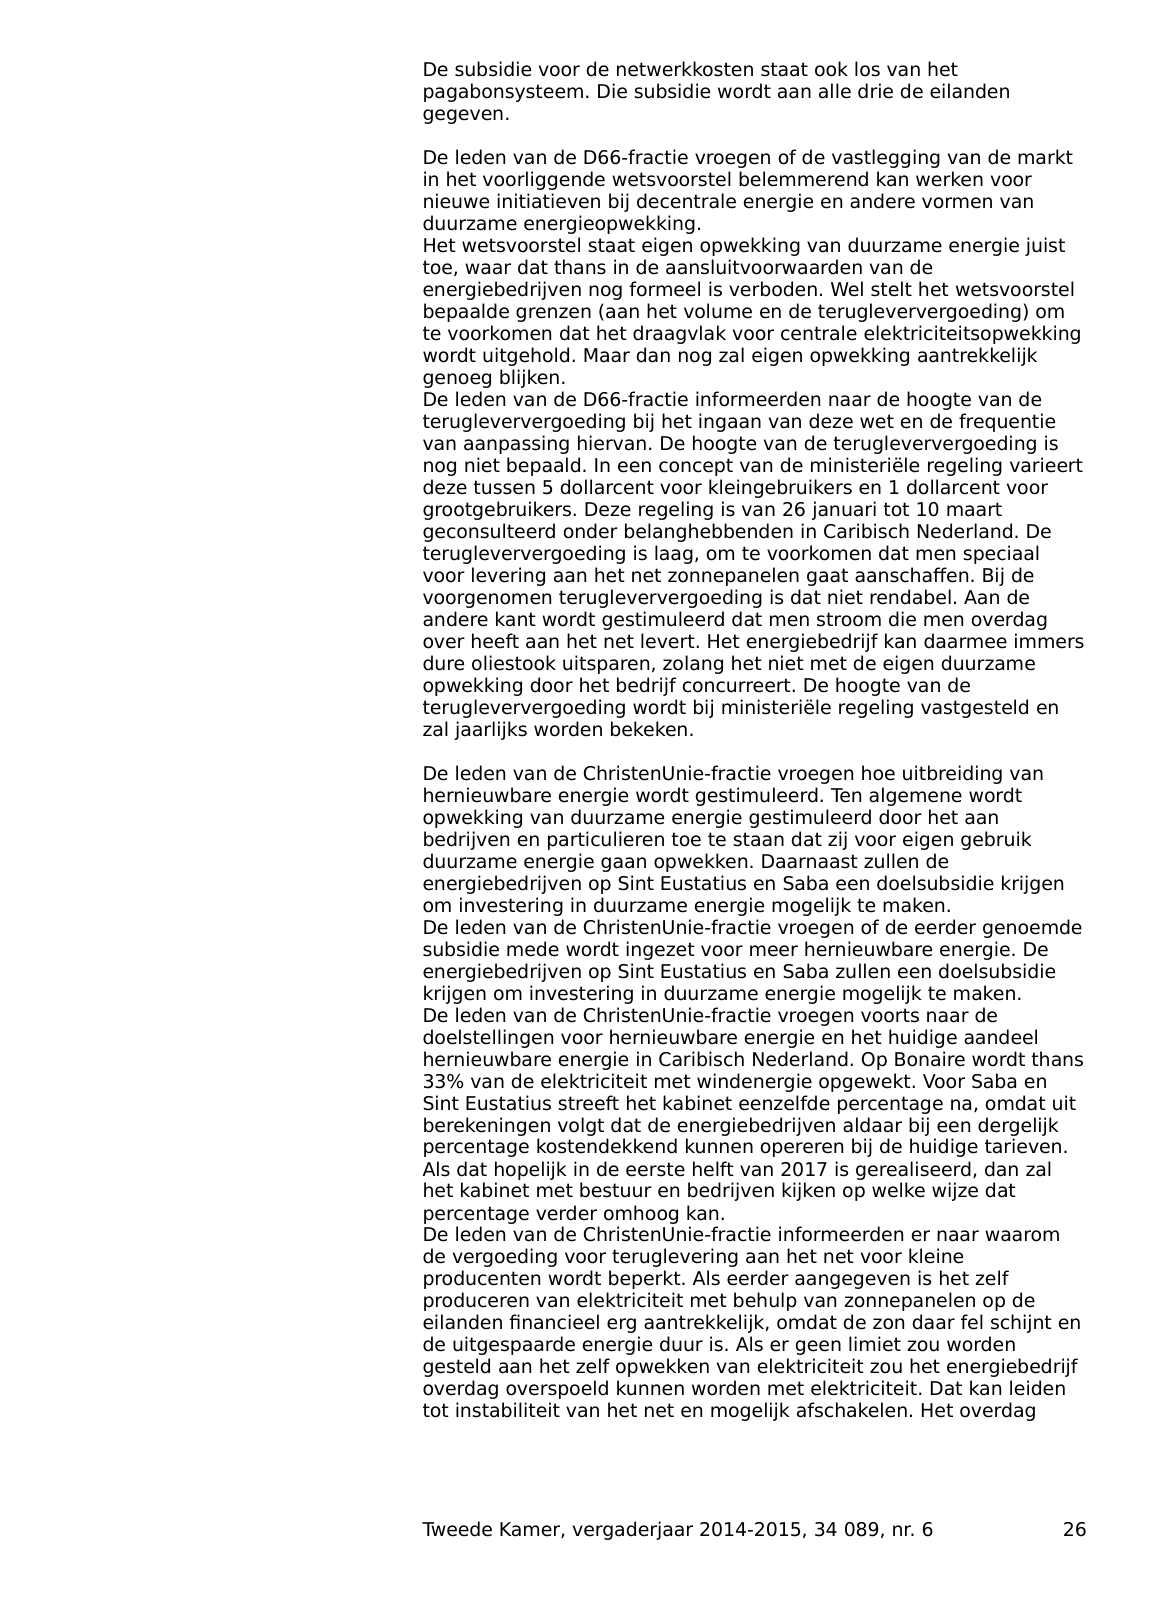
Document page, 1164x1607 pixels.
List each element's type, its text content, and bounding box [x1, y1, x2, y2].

text De leden van de ChristenUnie-fractie vroegen voorts naar de doelstellingen voor hernieuwbare energie en het huidige aandeel hernieuwbare energie in Caribisch Nederland. Op Bonaire wordt thans 33% van de elektriciteit met windenergie opgewekt. Voor Saba en Sint Eustatius streeft het kabinet eenzelfde percentage na, omdat uit berekeningen volgt dat de energiebedrijven aldaar bij een dergelijk percentage kostendekkend kunnen opereren bij de huidige tarieven. Als dat hopelijk in de eerste helft van 2017 is gerealiseerd, dan zal het kabinet met bestuur en bedrijven kijken op welke wijze dat percentage verder omhoog kan. [422, 1004, 1087, 1224]
text De leden van de ChristenUnie-fractie informeerden er naar waarom de vergoeding voor teruglevering aan het net voor kleine producenten wordt beperkt. Als eerder aangegeven is het zelf produceren van elektriciteit met behulp van zonnepanelen op de eilanden financieel erg aantrekkelijk, omdat de zon daar fel schijnt en de uitgespaarde energie duur is. Als er geen limiet zou worden gesteld aan het zelf opwekken van elektriciteit zou het energiebedrijf overdag overspoeld kunnen worden met elektriciteit. Dat kan leiden tot instabiliteit van het net en mogelijk afschakelen. Het overdag [422, 1224, 1087, 1422]
text De leden van de D66-fractie informeerden naar de hoogte van de terugleververgoeding bij het ingaan van deze wet en de frequentie van aanpassing hiervan. De hoogte van de terugleververgoeding is nog niet bepaald. In een concept van de ministeriële regeling varieert deze tussen 5 dollarcent voor kleingebruikers en 1 dollarcent voor grootgebruikers. Deze regeling is van 26 januari tot 10 maart geconsulteerd onder belanghebbenden in Caribisch Nederland. De terugleververgoeding is laag, om te voorkomen dat men speciaal voor levering aan het net zonnepanelen gaat aanschaffen. Bij de voorgenomen terugleververgoeding is dat niet rendabel. Aan de andere kant wordt gestimuleerd dat men stroom die men overdag over heeft aan het net levert. Het energiebedrijf kan daarmee immers dure oliestook uitsparen, zolang het niet met de eigen duurzame opwekking door het bedrijf concurreert. De hoogte van de terugleververgoeding wordt bij ministeriële regeling vastgesteld en zal jaarlijks worden bekeken. [422, 389, 1087, 741]
text De leden van de ChristenUnie-fractie vroegen hoe uitbreiding van hernieuwbare energie wordt gestimuleerd. Ten algemene wordt opwekking van duurzame energie gestimuleerd door het aan bedrijven en particulieren toe te staan dat zij voor eigen gebruik duurzame energie gaan opwekken. Daarnaast zullen de energiebedrijven op Sint Eustatius en Saba een doelsubsidie krijgen om investering in duurzame energie mogelijk te maken. [422, 763, 1087, 917]
text De leden van de D66-fractie vroegen of de vastlegging van de markt in het voorliggende wetsvoorstel belemmerend kan werken voor nieuwe initiatieven bij decentrale energie en andere vormen van duurzame energieopwekking. [422, 147, 1087, 235]
text De leden van de ChristenUnie-fractie vroegen of de eerder genoemde subsidie mede wordt ingezet voor meer hernieuwbare energie. De energiebedrijven op Sint Eustatius en Saba zullen een doelsubsidie krijgen om investering in duurzame energie mogelijk te maken. [422, 917, 1087, 1004]
text De subsidie voor de netwerkkosten staat ook los van het pagabonsysteem. Die subsidie wordt aan alle drie de eilanden gegeven. [422, 59, 1087, 125]
text Het wetsvoorstel staat eigen opwekking van duurzame energie juist toe, waar dat thans in de aansluitvoorwaarden van de energiebedrijven nog formeel is verboden. Wel stelt het wetsvoorstel bepaalde grenzen (aan het volume en de terugleververgoeding) om te voorkomen dat het draagvlak voor centrale elektriciteitsopwekking wordt uitgehold. Maar dan nog zal eigen opwekking aantrekkelijk genoeg blijken. [422, 235, 1087, 389]
